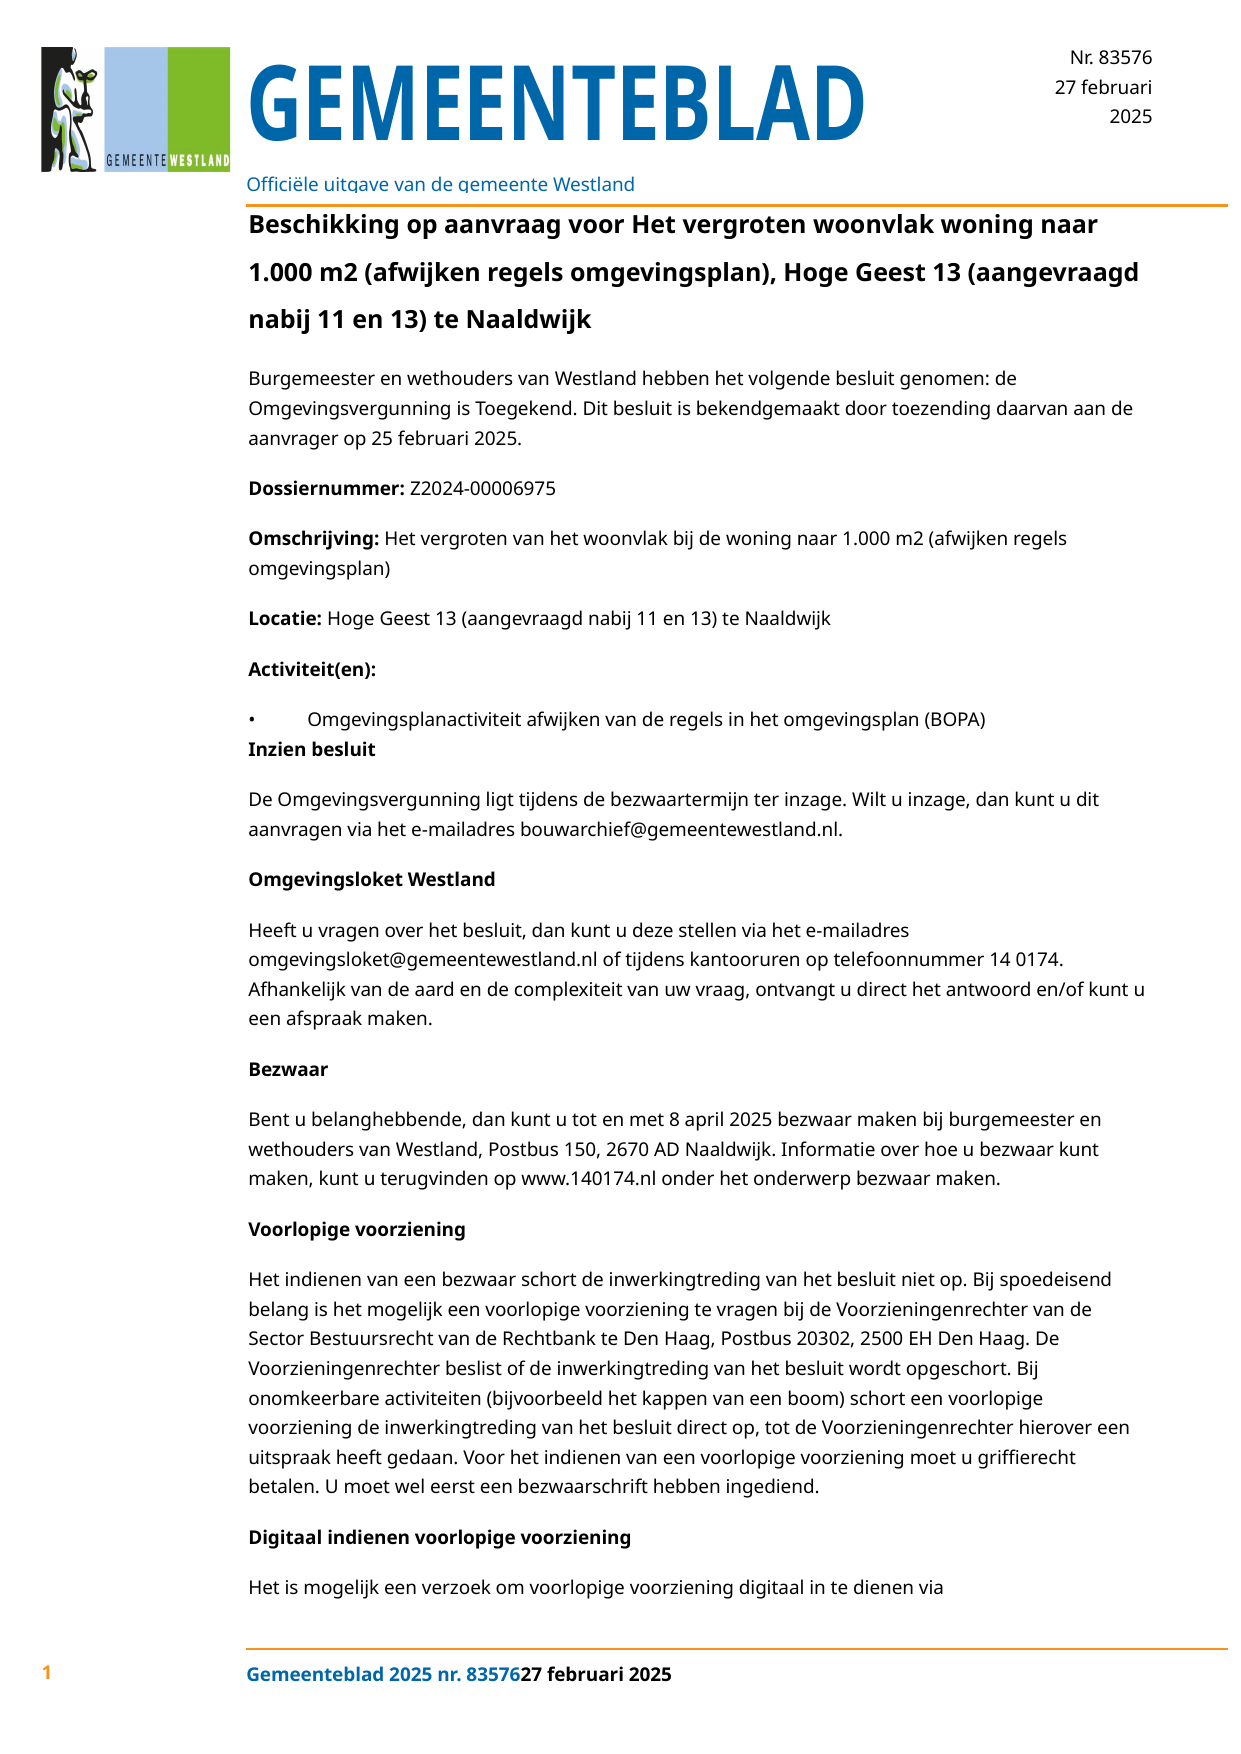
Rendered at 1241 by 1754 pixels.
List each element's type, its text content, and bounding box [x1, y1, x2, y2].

text De Omgevingsvergunning ligt tijdens de bezwaartermijn ter inzage. Wilt u inzage, dan kunt u dit aanvragen via het e-mailadres bouwarchief@gemeentewestland.nl. [248, 786, 1152, 842]
list Omgevingsplanactiviteit afwijken van de regels in het omgevingsplan (BOPA) [248, 706, 1152, 732]
text Bezwaar [248, 1056, 1152, 1082]
text Digitaal indienen voorlopige voorziening [248, 1524, 1152, 1549]
text Activiteit(en): [248, 656, 1152, 682]
text Voorlopige voorziening [248, 1216, 1152, 1242]
text Locatie: Hoge Geest 13 (aangevraagd nabij 11 en 13) te Naaldwijk [248, 606, 1152, 631]
text Omgevingsloket Westland [248, 866, 1152, 892]
text Het indienen van een bezwaar schort de inwerkingtreding van het besluit niet op. Bij spoedeisend belang is het mogelijk een voorlopige voorziening te vragen bij de Voorzieningenrechter van de Sector Bestuursrecht van de Rechtbank te Den Haag, Postbus 20302, 2500 EH Den Haag. De Voorzieningenrechter beslist of de inwerkingtreding van het besluit wordt opgeschort. Bij onomkeerbare activiteiten (bijvoorbeeld het kappen van een boom) schort een voorlopige voorziening de inwerkingtreding van het besluit direct op, tot de Voorzieningenrechter hierover een uitspraak heeft gedaan. Voor het indienen van een voorlopige voorziening moet u griffierecht betalen. U moet wel eerst een bezwaarschrift hebben ingediend. [248, 1266, 1152, 1499]
text Heeft u vragen over het besluit, dan kunt u deze stellen via het e-mailadres omgevingsloket@gemeentewestland.nl of tijdens kantooruren op telefoonnummer 14 0174. Afhankelijk van de aard en de complexiteit van uw vraag, ontvangt u direct het antwoord en/of kunt u een afspraak maken. [248, 917, 1152, 1031]
text Bent u belanghebbende, dan kunt u tot en met 8 april 2025 bezwaar maken bij burgemeester en wethouders van Westland, Postbus 150, 2670 AD Naaldwijk. Informatie over hoe u bezwaar kunt maken, kunt u terugvinden op www.140174.nl onder het onderwerp bezwaar maken. [248, 1106, 1152, 1191]
text Beschikking op aanvraag voor Het vergroten woonvlak woning naar 1.000 m2 (afwijken regels omgevingsplan), Hoge Geest 13 (aangevraagd nabij 11 en 13) te Naaldwijk [248, 207, 1152, 336]
text Het is mogelijk een verzoek om voorlopige voorziening digitaal in te dienen via [248, 1574, 1152, 1600]
text Burgemeester en wethouders van Westland hebben het volgende besluit genomen: de Omgevingsvergunning is Toegekend. Dit besluit is bekendgemaakt door toezending daarvan aan de aanvrager op 25 februari 2025. [248, 366, 1152, 450]
text Inzien besluit [248, 736, 1152, 762]
text Dossiernummer: Z2024-00006975 [248, 475, 1152, 501]
text Omschrijving: Het vergroten van het woonvlak bij de woning naar 1.000 m2 (afwijken regels omgevingsplan) [248, 526, 1152, 581]
picture [41, 47, 231, 172]
